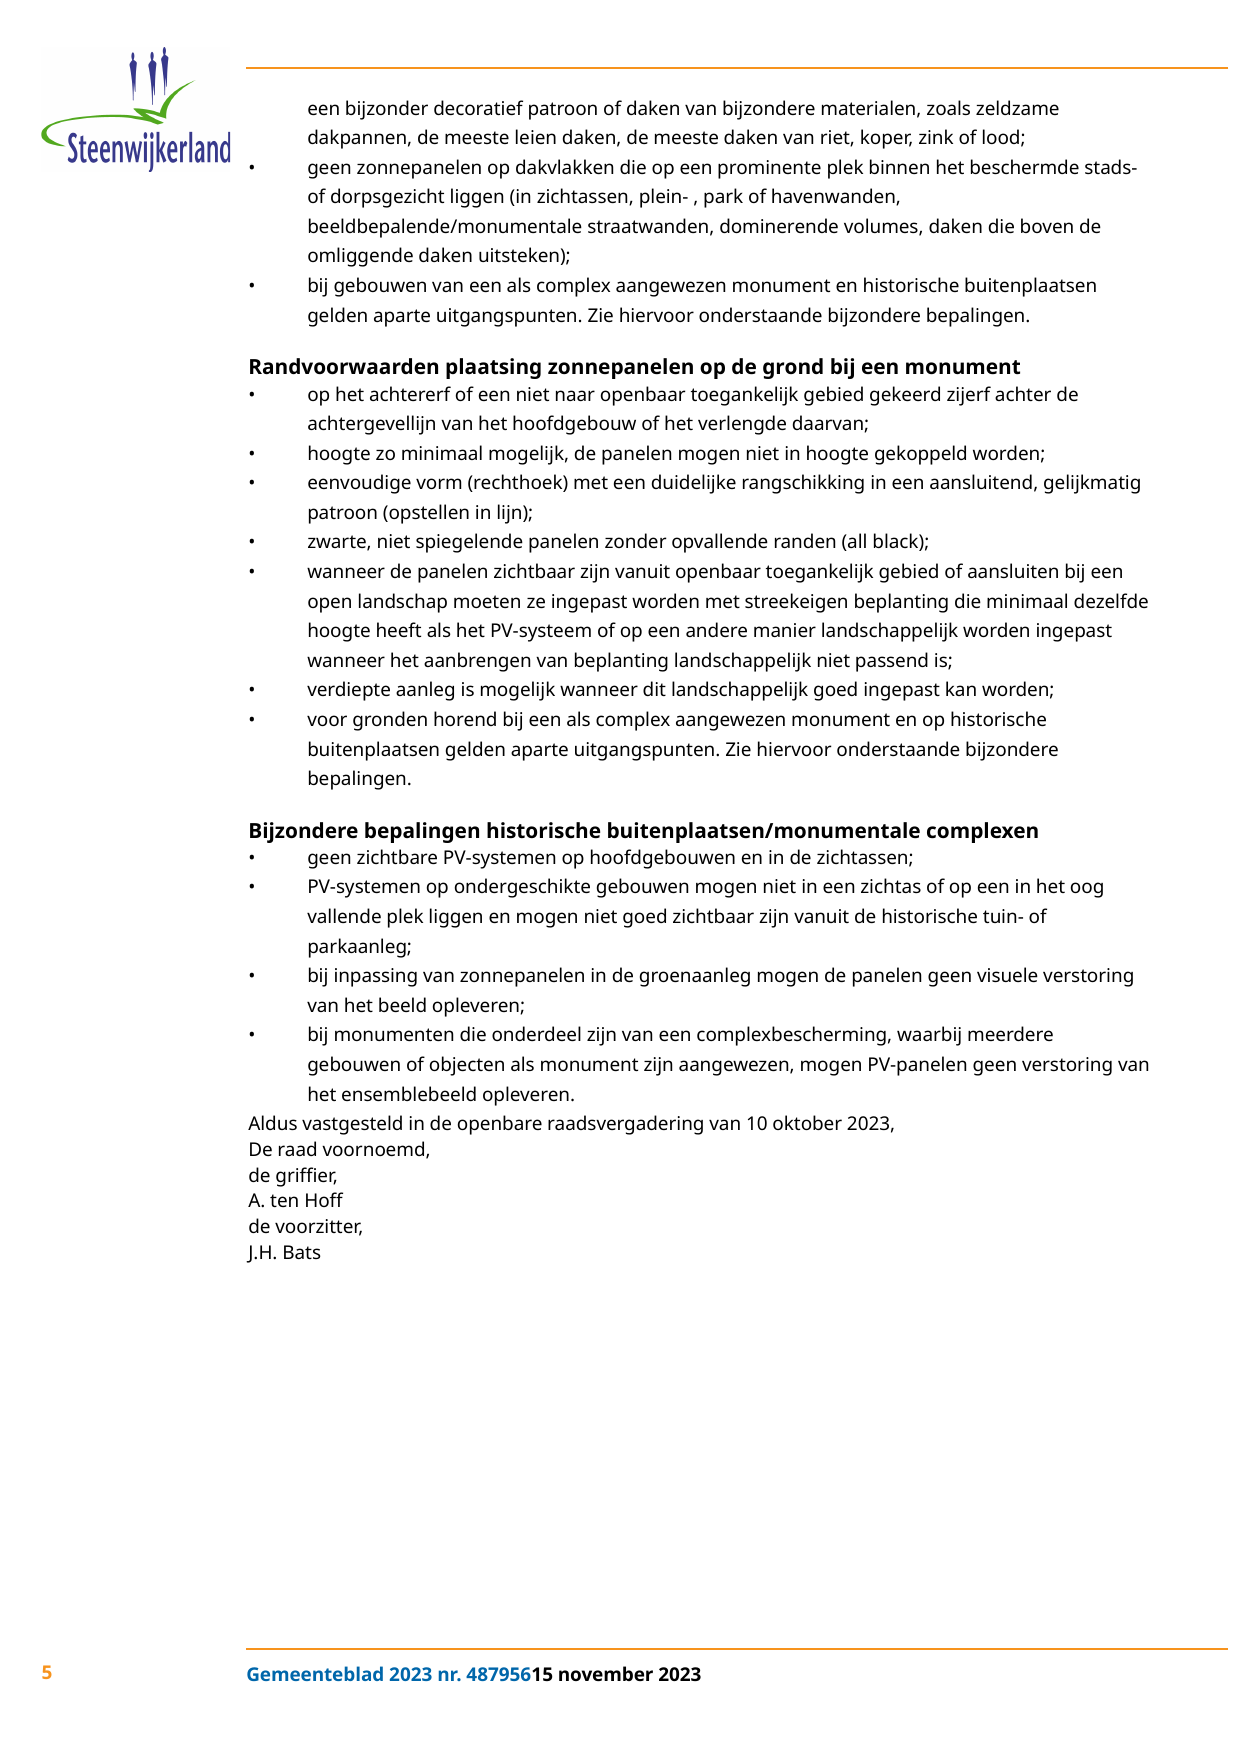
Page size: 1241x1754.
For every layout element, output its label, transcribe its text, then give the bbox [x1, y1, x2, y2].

list verdiepte aanleg is mogelijk wanneer dit landschappelijk goed ingepast kan worden; [248, 677, 1152, 702]
picture [41, 47, 231, 172]
list voor gronden horend bij een als complex aangewezen monument en op historische buitenplaatsen gelden aparte uitgangspunten. Zie hiervoor onderstaande bijzondere bepalingen. [248, 706, 1152, 791]
text Bijzondere bepalingen historische buitenplaatsen/monumentale complexen [248, 816, 1152, 844]
text Aldus vastgesteld in de openbare raadsvergadering van 10 oktober 2023, [248, 1110, 1152, 1136]
text A. ten Hoff [248, 1188, 1152, 1213]
list hoogte zo minimaal mogelijk, de panelen mogen niet in hoogte gekoppeld worden; [248, 440, 1152, 466]
list bij monumenten die onderdeel zijn van een complexbescherming, waarbij meerdere gebouwen of objecten als monument zijn aangewezen, mogen PV-panelen geen verstoring van het ensemblebeeld opleveren. [248, 1022, 1152, 1107]
text de griffier, [248, 1162, 1152, 1188]
list bij inpassing van zonnepanelen in de groenaanleg mogen de panelen geen visuele verstoring van het beeld opleveren; [248, 962, 1152, 1018]
list op het achtererf of een niet naar openbaar toegankelijk gebied gekeerd zijerf achter de achtergevellijn van het hoofdgebouw of het verlengde daarvan; [248, 381, 1152, 436]
text Randvoorwaarden plaatsing zonnepanelen op de grond bij een monument [248, 352, 1152, 381]
list geen zonnepanelen op dakvlakken die op een prominente plek binnen het beschermde stads- of dorpsgezicht liggen (in zichtassen, plein- , park of havenwanden, beeldbepalende/monumentale straatwanden, dominerende volumes, daken die boven de omliggende daken uitsteken); [248, 154, 1152, 268]
text J.H. Bats [248, 1239, 1152, 1265]
text De raad voornoemd, [248, 1136, 1152, 1162]
list PV-systemen op ondergeschikte gebouwen mogen niet in een zichtas of op een in het oog vallende plek liggen en mogen niet goed zichtbaar zijn vanuit de historische tuin- of parkaanleg; [248, 874, 1152, 959]
list eenvoudige vorm (rechthoek) met een duidelijke rangschikking in een aansluitend, gelijkmatig patroon (opstellen in lijn); [248, 469, 1152, 525]
list bij gebouwen van een als complex aangewezen monument en historische buitenplaatsen gelden aparte uitgangspunten. Zie hiervoor onderstaande bijzondere bepalingen. [248, 272, 1152, 328]
list een bijzonder decoratief patroon of daken van bijzondere materialen, zoals zeldzame dakpannen, de meeste leien daken, de meeste daken van riet, koper, zink of lood; [248, 95, 1152, 150]
list geen zichtbare PV-systemen op hoofdgebouwen en in de zichtassen; [248, 844, 1152, 870]
list wanneer de panelen zichtbaar zijn vanuit openbaar toegankelijk gebied of aansluiten bij een open landschap moeten ze ingepast worden met streekeigen beplanting die minimaal dezelfde hoogte heeft als het PV-systeem of op een andere manier landschappelijk worden ingepast wanneer het aanbrengen van beplanting landschappelijk niet passend is; [248, 558, 1152, 673]
text de voorzitter, [248, 1213, 1152, 1239]
list zwarte, niet spiegelende panelen zonder opvallende randen (all black); [248, 529, 1152, 554]
